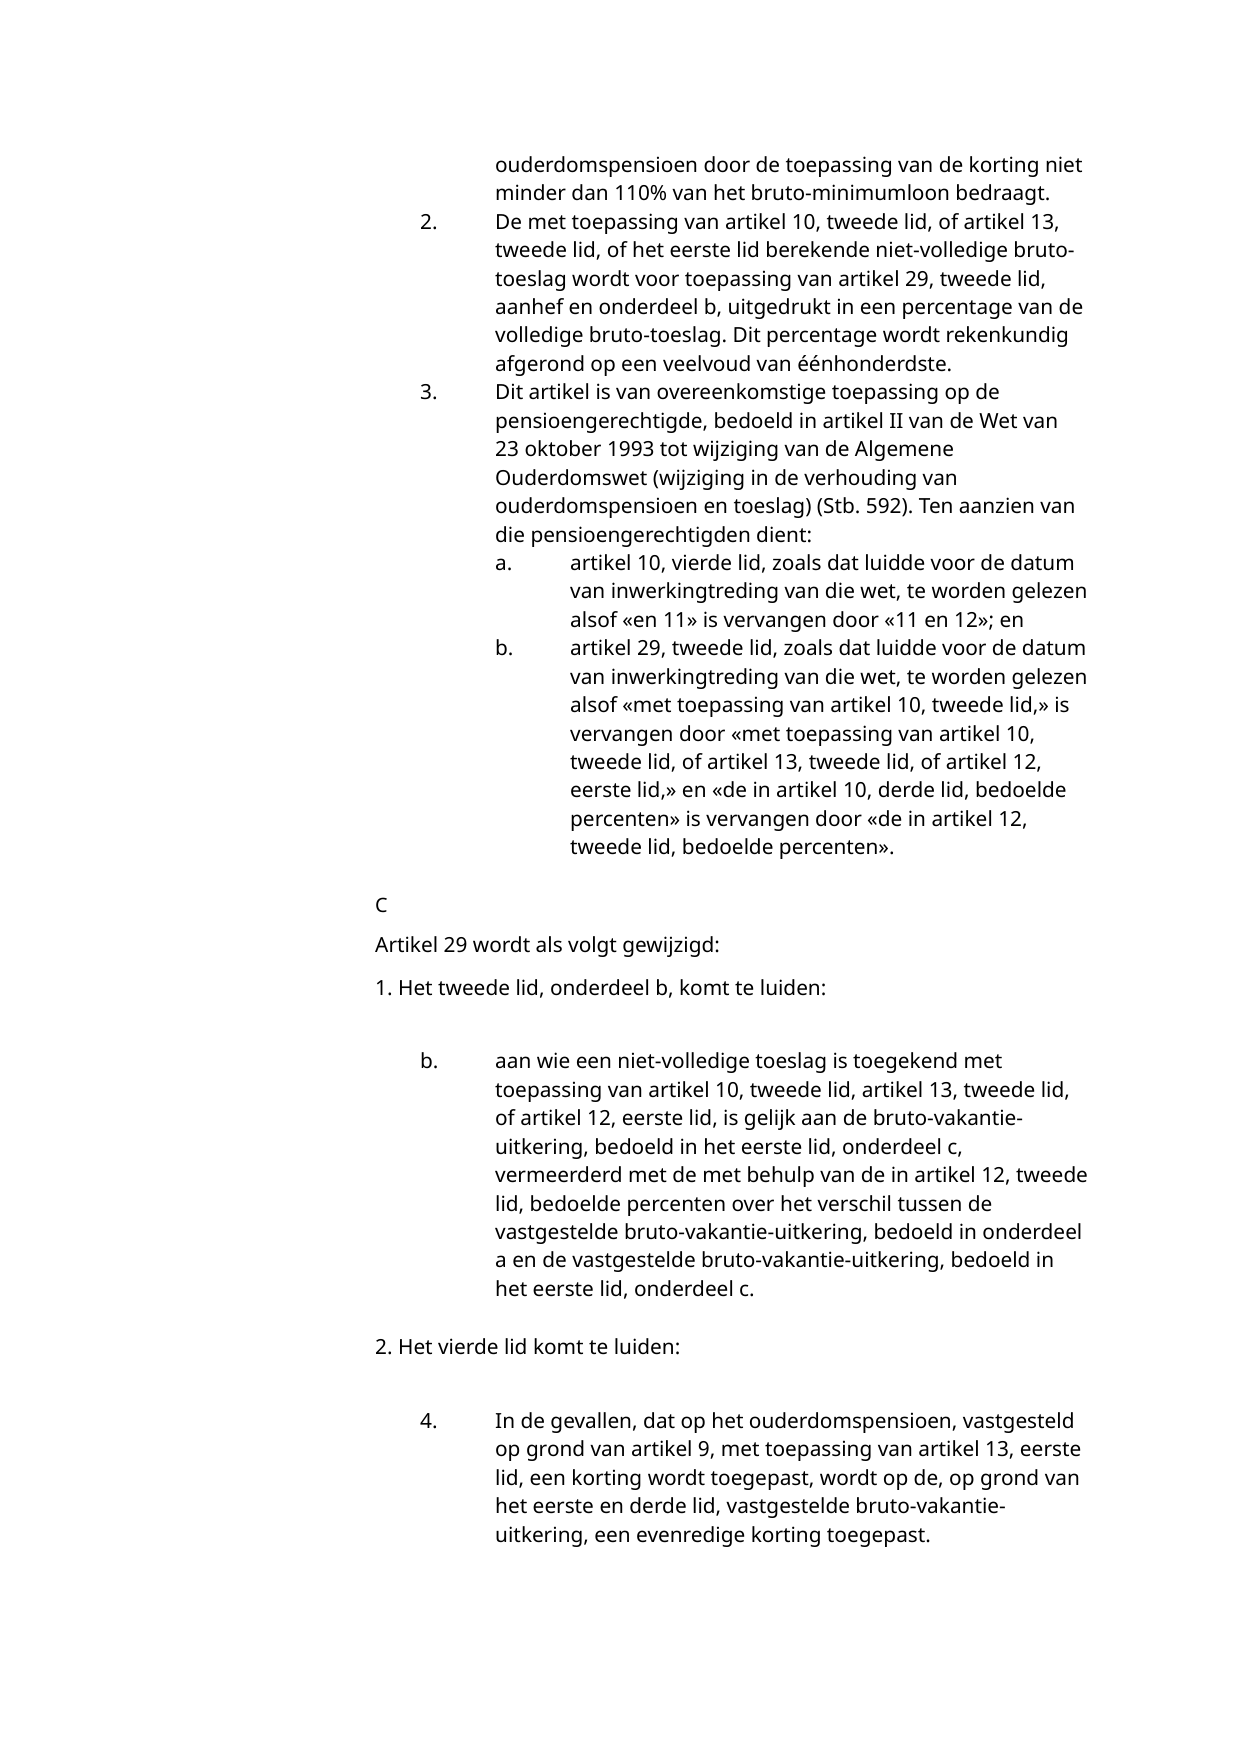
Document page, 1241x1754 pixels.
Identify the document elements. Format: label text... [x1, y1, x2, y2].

list artikel 10, vierde lid, zoals dat luidde voor de datum van inwerkingtreding van die wet, te worden gelezen alsof «en 11» is vervangen door «11 en 12»; en [495, 548, 1090, 633]
list Dit artikel is van overeenkomstige toepassing op de pensioengerechtigde, bedoeld in artikel II van de Wet van 23 oktober 1993 tot wijziging van de Algemene Ouderdomswet (wijziging in de verhouding van ouderdomspensioen en toeslag) (Stb. 592). Ten aanzien van die pensioengerechtigden dient: [420, 377, 1090, 548]
list De met toepassing van artikel 10, tweede lid, of artikel 13, tweede lid, of het eerste lid berekende niet-volledige bruto-toeslag wordt voor toepassing van artikel 29, tweede lid, aanhef en onderdeel b, uitgedrukt in een percentage van de volledige bruto-toeslag. Dit percentage wordt rekenkundig afgerond op een veelvoud van éénhonderdste. [420, 207, 1090, 377]
list artikel 29, tweede lid, zoals dat luidde voor de datum van inwerkingtreding van die wet, te worden gelezen alsof «met toepassing van artikel 10, tweede lid,» is vervangen door «met toepassing van artikel 10, tweede lid, of artikel 13, tweede lid, of artikel 12, eerste lid,» en «de in artikel 10, derde lid, bedoelde percenten» is vervangen door «de in artikel 12, tweede lid, bedoelde percenten». [495, 633, 1090, 861]
text 1. Het tweede lid, onderdeel b, komt te luiden: [375, 973, 1090, 1002]
text 2. Het vierde lid komt te luiden: [375, 1332, 1090, 1361]
list ouderdomspensioen door de toepassing van de korting niet minder dan 110% van het bruto-minimumloon bedraagt. [420, 150, 1090, 207]
text C [375, 891, 1090, 918]
text Artikel 29 wordt als volgt gewijzigd: [375, 930, 1090, 958]
list aan wie een niet-volledige toeslag is toegekend met toepassing van artikel 10, tweede lid, artikel 13, tweede lid, of artikel 12, eerste lid, is gelijk aan de bruto-vakantie-uitkering, bedoeld in het eerste lid, onderdeel c, vermeerderd met de met behulp van de in artikel 12, tweede lid, bedoelde percenten over het verschil tussen de vastgestelde bruto-vakantie-uitkering, bedoeld in onderdeel a en de vastgestelde bruto-vakantie-uitkering, bedoeld in het eerste lid, onderdeel c. [420, 1047, 1090, 1302]
list In de gevallen, dat op het ouderdomspensioen, vastgesteld op grond van artikel 9, met toepassing van artikel 13, eerste lid, een korting wordt toegepast, wordt op de, op grond van het eerste en derde lid, vastgestelde bruto-vakantie-uitkering, een evenredige korting toegepast. [420, 1406, 1090, 1548]
